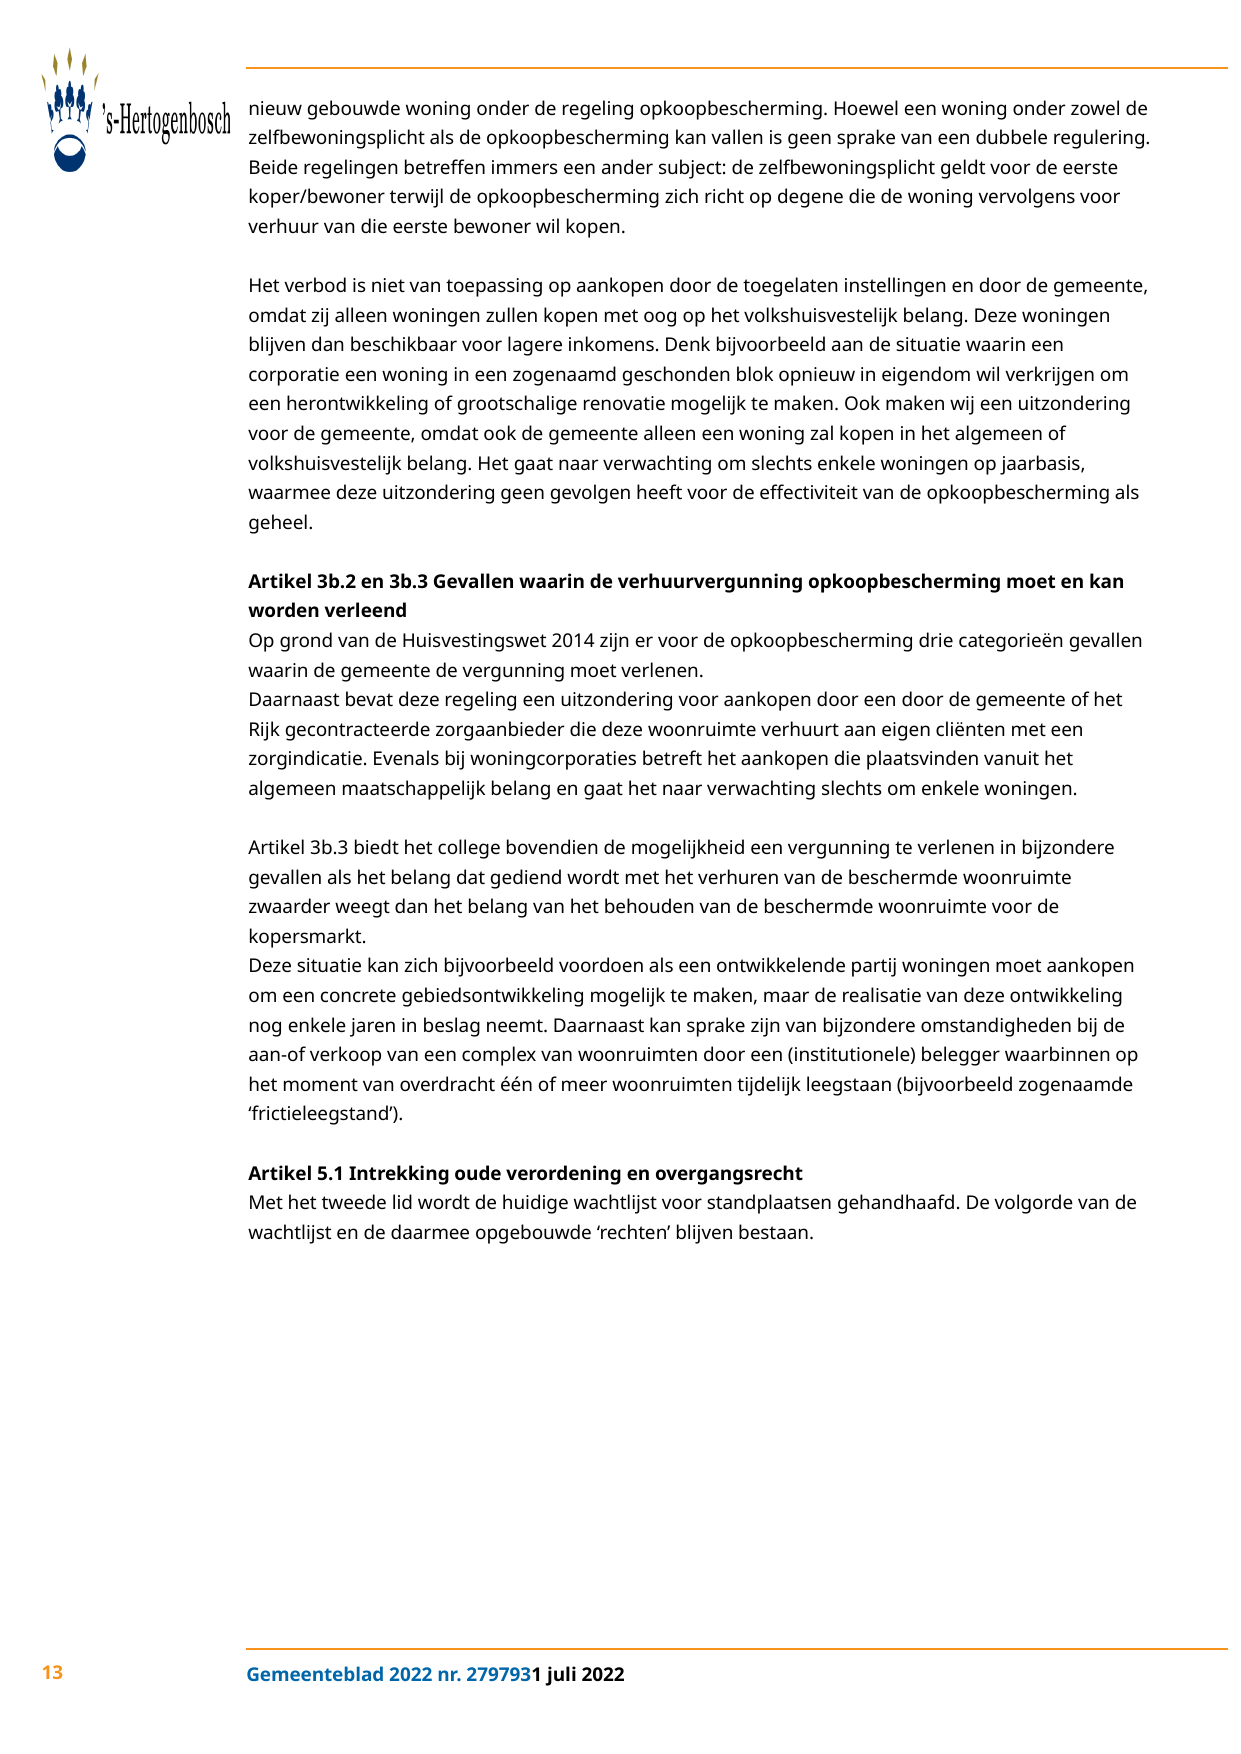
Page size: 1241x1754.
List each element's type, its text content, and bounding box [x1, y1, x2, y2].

text Daarnaast bevat deze regeling een uitzondering voor aankopen door een door de gemeente of het Rijk gecontracteerde zorgaanbieder die deze woonruimte verhuurt aan eigen cliënten met een zorgindicatie. Evenals bij woningcorporaties betreft het aankopen die plaatsvinden vanuit het algemeen maatschappelijk belang en gaat het naar verwachting slechts om enkele woningen. [248, 686, 1152, 801]
picture [41, 47, 231, 172]
text Het verbod is niet van toepassing op aankopen door de toegelaten instellingen en door de gemeente, omdat zij alleen woningen zullen kopen met oog op het volkshuisvestelijk belang. Deze woningen blijven dan beschikbaar voor lagere inkomens. Denk bijvoorbeeld aan de situatie waarin een corporatie een woning in een zogenaamd geschonden blok opnieuw in eigendom wil verkrijgen om een herontwikkeling of grootschalige renovatie mogelijk te maken. Ook maken wij een uitzondering voor de gemeente, omdat ook de gemeente alleen een woning zal kopen in het algemeen of volkshuisvestelijk belang. Het gaat naar verwachting om slechts enkele woningen op jaarbasis, waarmee deze uitzondering geen gevolgen heeft voor de effectiviteit van de opkoopbescherming als geheel. [248, 272, 1152, 535]
text Artikel 3b.2 en 3b.3 Gevallen waarin de verhuurvergunning opkoopbescherming moet en kan worden verleend [248, 568, 1152, 623]
text nieuw gebouwde woning onder de regeling opkoopbescherming. Hoewel een woning onder zowel de zelfbewoningsplicht als de opkoopbescherming kan vallen is geen sprake van een dubbele regulering. Beide regelingen betreffen immers een ander subject: de zelfbewoningsplicht geldt voor de eerste koper/bewoner terwijl de opkoopbescherming zich richt op degene die de woning vervolgens voor verhuur van die eerste bewoner wil kopen. [248, 95, 1152, 239]
text Artikel 3b.3 biedt het college bovendien de mogelijkheid een vergunning te verlenen in bijzondere gevallen als het belang dat gediend wordt met het verhuren van de beschermde woonruimte zwaarder weegt dan het belang van het behouden van de beschermde woonruimte voor de kopersmarkt. [248, 834, 1152, 949]
text Deze situatie kan zich bijvoorbeeld voordoen als een ontwikkelende partij woningen moet aankopen om een concrete gebiedsontwikkeling mogelijk te maken, maar de realisatie van deze ontwikkeling nog enkele jaren in beslag neemt. Daarnaast kan sprake zijn van bijzondere omstandigheden bij de aan-of verkoop van een complex van woonruimten door een (institutionele) belegger waarbinnen op het moment van overdracht één of meer woonruimten tijdelijk leegstaan (bijvoorbeeld zogenaamde ‘frictieleegstand’). [248, 953, 1152, 1126]
text Met het tweede lid wordt de huidige wachtlijst voor standplaatsen gehandhaafd. De volgorde van de wachtlijst en de daarmee opgebouwde ‘rechten’ blijven bestaan. [248, 1189, 1152, 1245]
text Op grond van de Huisvestingswet 2014 zijn er voor de opkoopbescherming drie categorieën gevallen waarin de gemeente de vergunning moet verlenen. [248, 627, 1152, 683]
text Artikel 5.1 Intrekking oude verordening en overgangsrecht [248, 1160, 1152, 1186]
